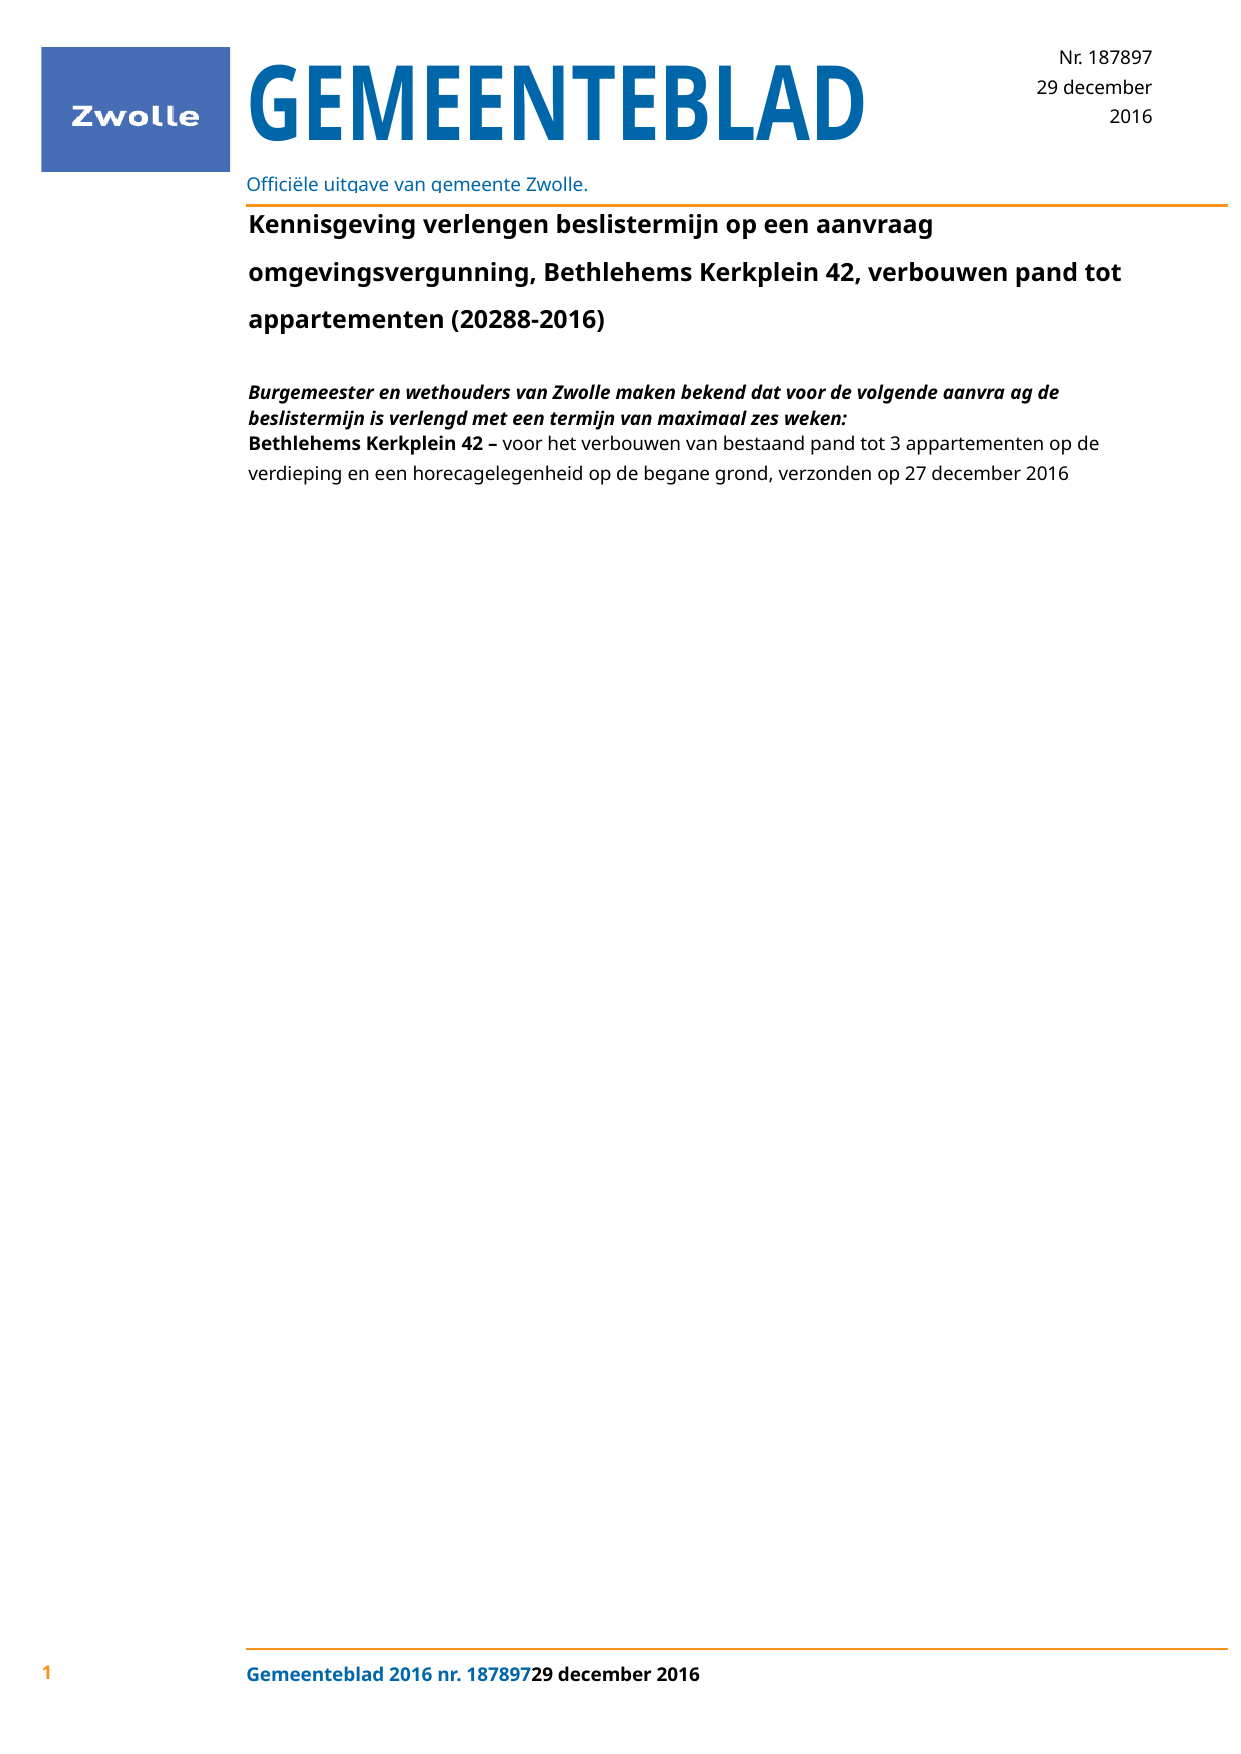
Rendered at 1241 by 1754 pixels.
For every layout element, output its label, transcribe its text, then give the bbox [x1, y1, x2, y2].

text Kennisgeving verlengen beslistermijn op een aanvraag omgevingsvergunning, Bethlehems Kerkplein 42, verbouwen pand tot appartementen (20288-2016) [248, 207, 1152, 336]
text Burgemeester en wethouders van Zwolle maken bekend dat voor de volgende aanvra ag de beslistermijn is verlengd met een termijn van maximaal zes weken: [248, 379, 1152, 431]
text Bethlehems Kerkplein 42 – voor het verbouwen van bestaand pand tot 3 appartementen op de verdieping en een horecagelegenheid op de begane grond, verzonden op 27 december 2016 [248, 431, 1152, 486]
picture [41, 47, 231, 172]
